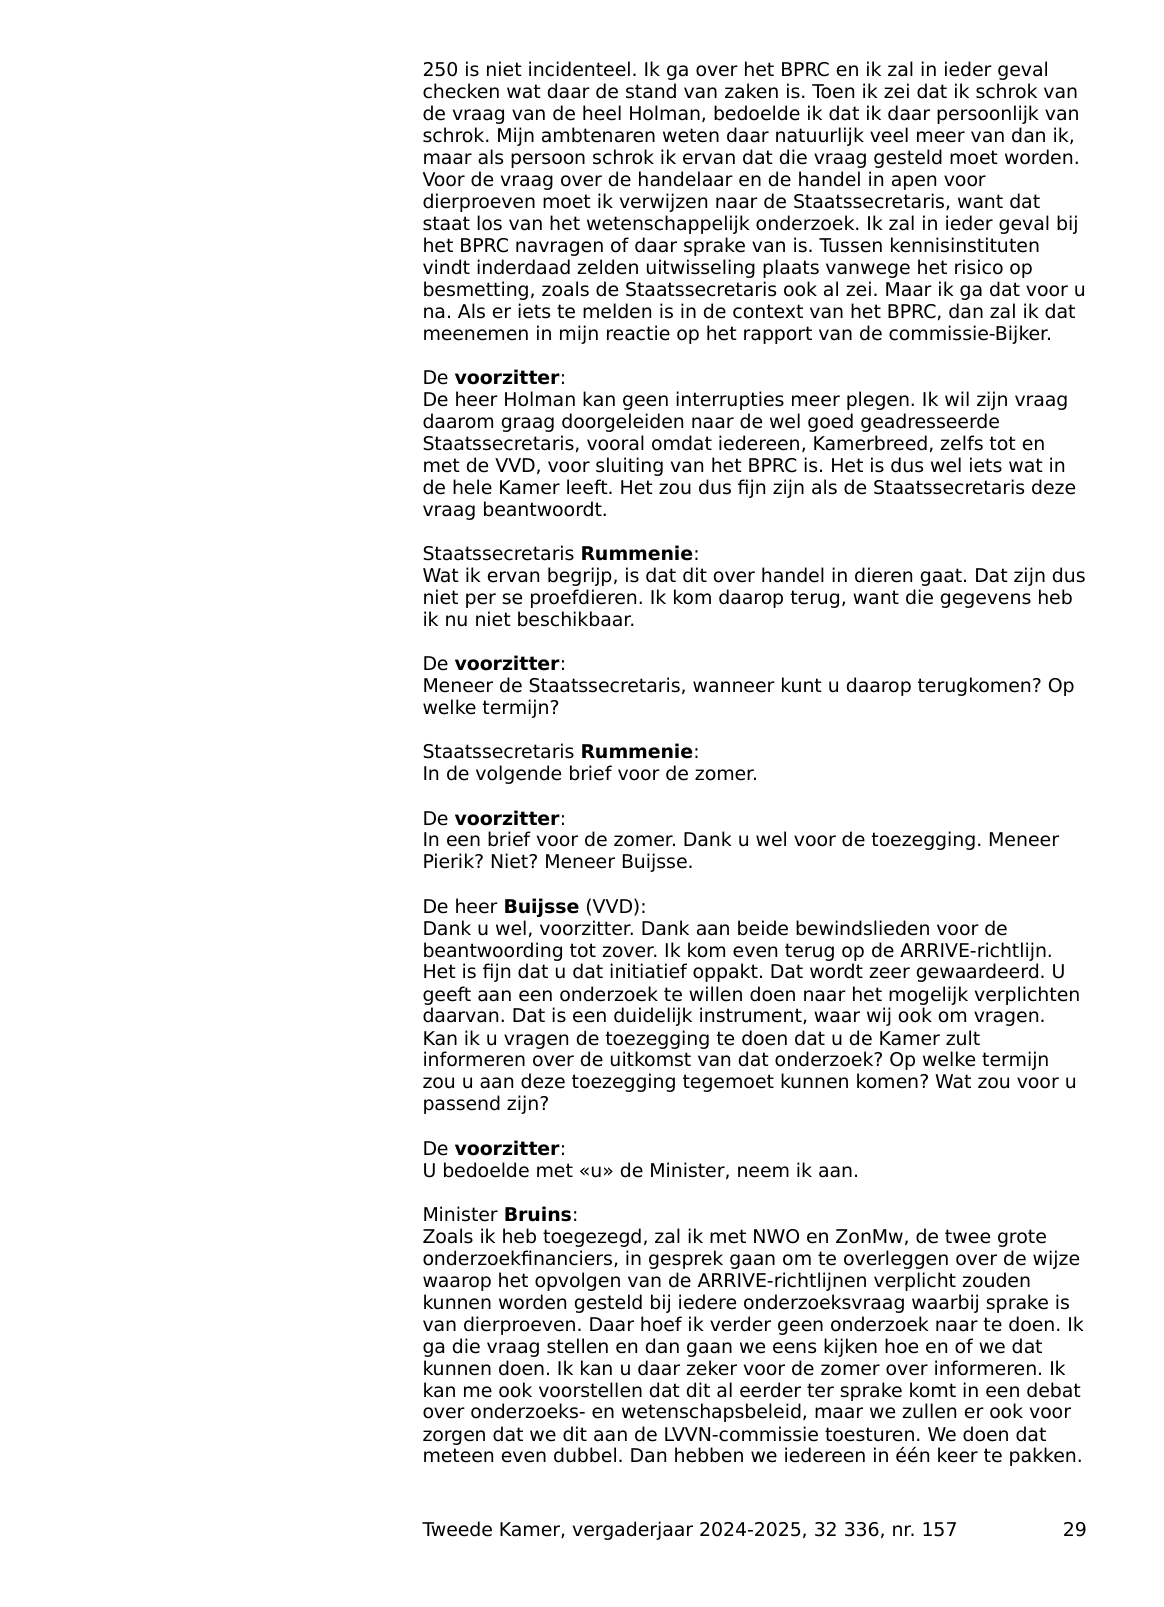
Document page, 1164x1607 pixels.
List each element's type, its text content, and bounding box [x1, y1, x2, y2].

text Meneer de Staatssecretaris, wanneer kunt u daarop terugkomen? Op welke termijn? [422, 675, 1087, 719]
text In een brief voor de zomer. Dank u wel voor de toezegging. Meneer Pierik? Niet? Meneer Buijsse. [422, 829, 1087, 873]
text Minister Bruins: [422, 1204, 1087, 1226]
text Dank u wel, voorzitter. Dank aan beide bewindslieden voor de beantwoording tot zover. Ik kom even terug op de ARRIVE-richtlijn. Het is fijn dat u dat initiatief oppakt. Dat wordt zeer gewaardeerd. U geeft aan een onderzoek te willen doen naar het mogelijk verplichten daarvan. Dat is een duidelijk instrument, waar wij ook om vragen. Kan ik u vragen de toezegging te doen dat u de Kamer zult informeren over de uitkomst van dat onderzoek? Op welke termijn zou u aan deze toezegging tegemoet kunnen komen? Wat zou voor u passend zijn? [422, 917, 1087, 1115]
text Wat ik ervan begrijp, is dat dit over handel in dieren gaat. Dat zijn dus niet per se proefdieren. Ik kom daarop terug, want die gegevens heb ik nu niet beschikbaar. [422, 565, 1087, 631]
text U bedoelde met «u» de Minister, neem ik aan. [422, 1159, 1087, 1181]
text Zoals ik heb toegezegd, zal ik met NWO en ZonMw, de twee grote onderzoekfinanciers, in gesprek gaan om te overleggen over de wijze waarop het opvolgen van de ARRIVE-richtlijnen verplicht zouden kunnen worden gesteld bij iedere onderzoeksvraag waarbij sprake is van dierproeven. Daar hoef ik verder geen onderzoek naar te doen. Ik ga die vraag stellen en dan gaan we eens kijken hoe en of we dat kunnen doen. Ik kan u daar zeker voor de zomer over informeren. Ik kan me ook voorstellen dat dit al eerder ter sprake komt in een debat over onderzoeks- en wetenschapsbeleid, maar we zullen er ook voor zorgen dat we dit aan de LVVN-commissie toesturen. We doen dat meteen even dubbel. Dan hebben we iedereen in één keer te pakken. [422, 1226, 1087, 1467]
text Staatssecretaris Rummenie: [422, 741, 1087, 763]
text De heer Buijsse (VVD): [422, 896, 1087, 917]
text De voorzitter: [422, 653, 1087, 675]
text Staatssecretaris Rummenie: [422, 543, 1087, 565]
text In de volgende brief voor de zomer. [422, 763, 1087, 785]
text De voorzitter: [422, 807, 1087, 829]
text De heer Holman kan geen interrupties meer plegen. Ik wil zijn vraag daarom graag doorgeleiden naar de wel goed geadresseerde Staatssecretaris, vooral omdat iedereen, Kamerbreed, zelfs tot en met de VVD, voor sluiting van het BPRC is. Het is dus wel iets wat in de hele Kamer leeft. Het zou dus fijn zijn als de Staatssecretaris deze vraag beantwoordt. [422, 389, 1087, 521]
text De voorzitter: [422, 367, 1087, 389]
text 250 is niet incidenteel. Ik ga over het BPRC en ik zal in ieder geval checken wat daar de stand van zaken is. Toen ik zei dat ik schrok van de vraag van de heel Holman, bedoelde ik dat ik daar persoonlijk van schrok. Mijn ambtenaren weten daar natuurlijk veel meer van dan ik, maar als persoon schrok ik ervan dat die vraag gesteld moet worden. Voor de vraag over de handelaar en de handel in apen voor dierproeven moet ik verwijzen naar de Staatssecretaris, want dat staat los van het wetenschappelijk onderzoek. Ik zal in ieder geval bij het BPRC navragen of daar sprake van is. Tussen kennisinstituten vindt inderdaad zelden uitwisseling plaats vanwege het risico op besmetting, zoals de Staatssecretaris ook al zei. Maar ik ga dat voor u na. Als er iets te melden is in de context van het BPRC, dan zal ik dat meenemen in mijn reactie op het rapport van de commissie-Bijker. [422, 59, 1087, 345]
text De voorzitter: [422, 1137, 1087, 1159]
